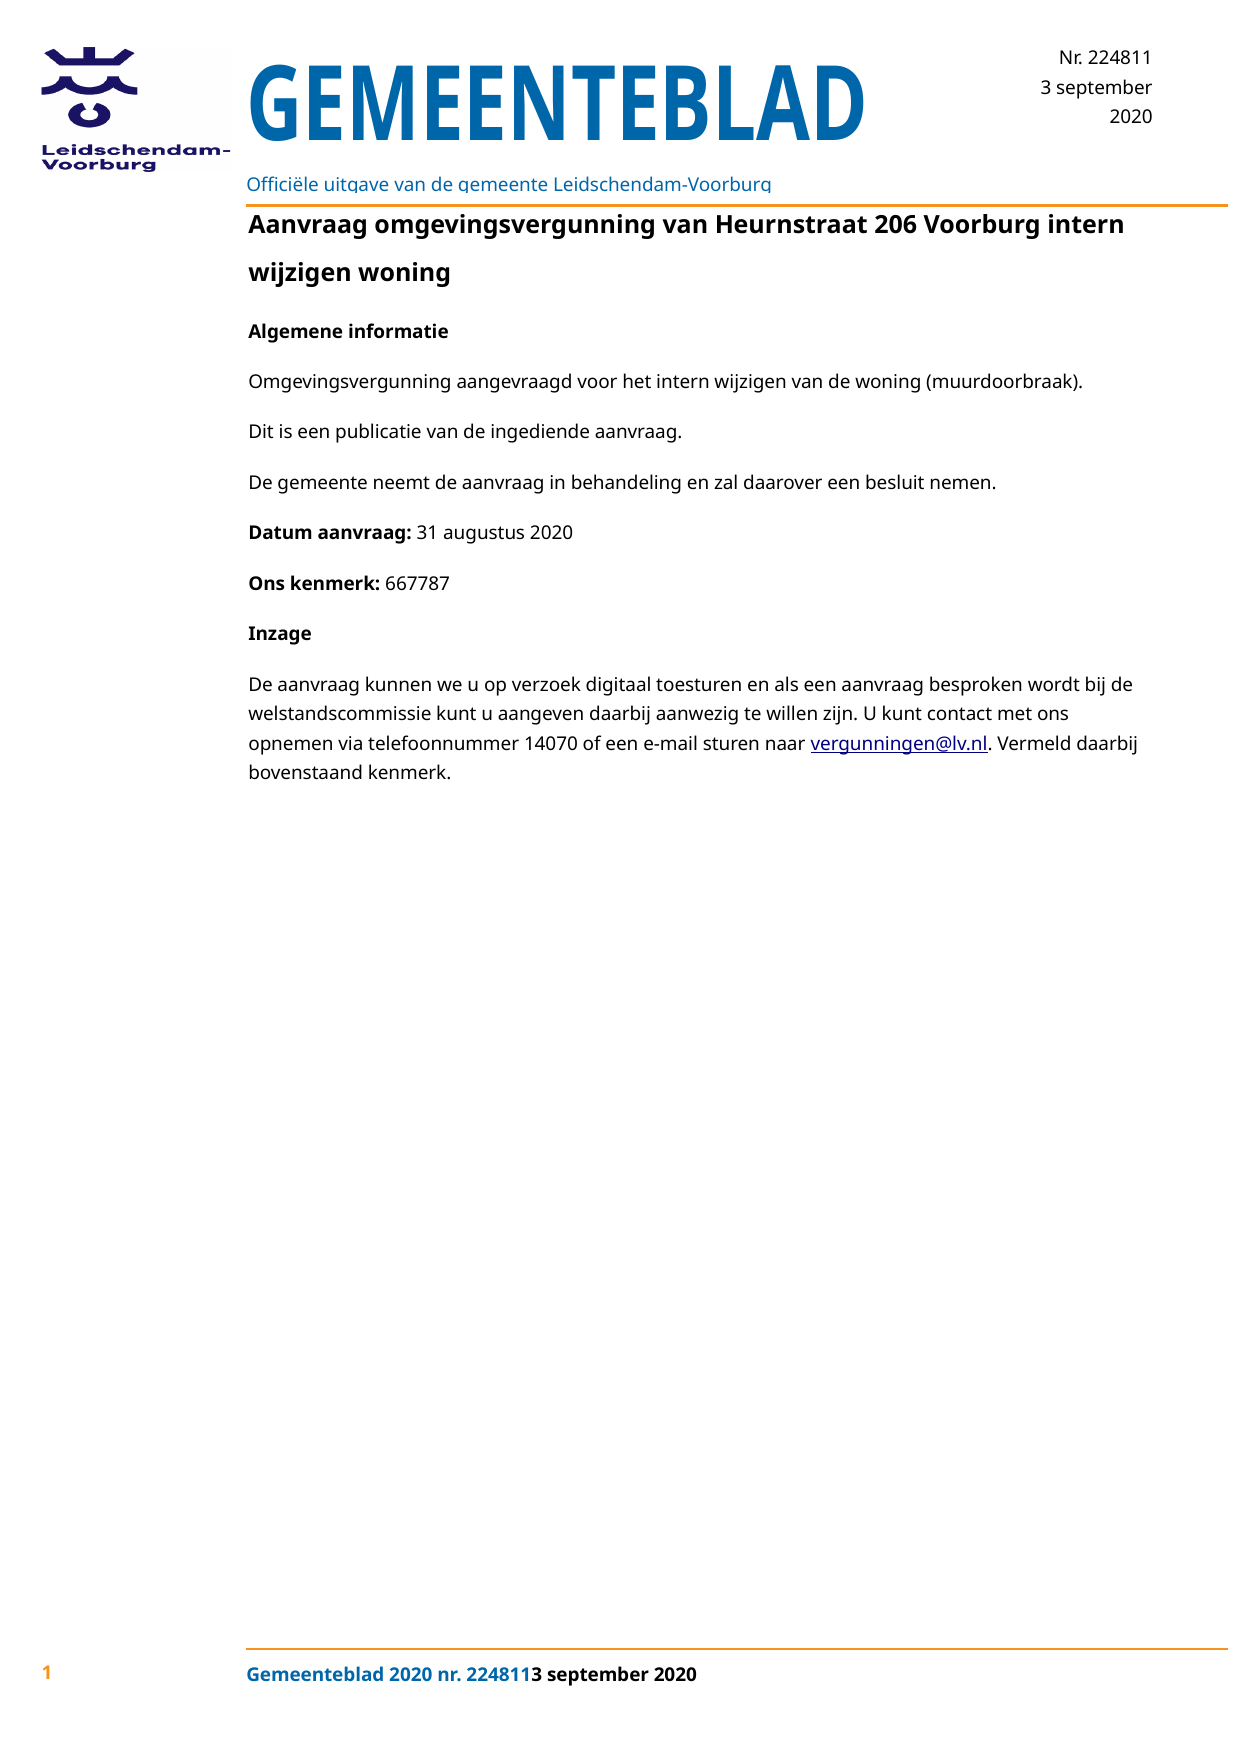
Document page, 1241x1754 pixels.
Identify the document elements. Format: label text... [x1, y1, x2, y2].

text Datum aanvraag: 31 augustus 2020 [248, 519, 1152, 545]
text Algemene informatie [248, 318, 1152, 344]
picture [41, 47, 231, 172]
text Inzage [248, 620, 1152, 646]
text De aanvraag kunnen we u op verzoek digitaal toesturen en als een aanvraag besproken wordt bij de welstandscommissie kunt u aangeven daarbij aanwezig te willen zijn. U kunt contact met ons opnemen via telefoonnummer 14070 of een e-mail sturen naar vergunningen@lv.nl. Vermeld daarbij bovenstaand kenmerk. [248, 671, 1152, 785]
text Aanvraag omgevingsvergunning van Heurnstraat 206 Voorburg intern wijzigen woning [248, 207, 1152, 288]
text De gemeente neemt de aanvraag in behandeling en zal daarover een besluit nemen. [248, 469, 1152, 495]
text Omgevingsvergunning aangevraagd voor het intern wijzigen van de woning (muurdoorbraak). [248, 368, 1152, 394]
text Dit is een publicatie van de ingediende aanvraag. [248, 419, 1152, 444]
text Ons kenmerk: 667787 [248, 570, 1152, 596]
